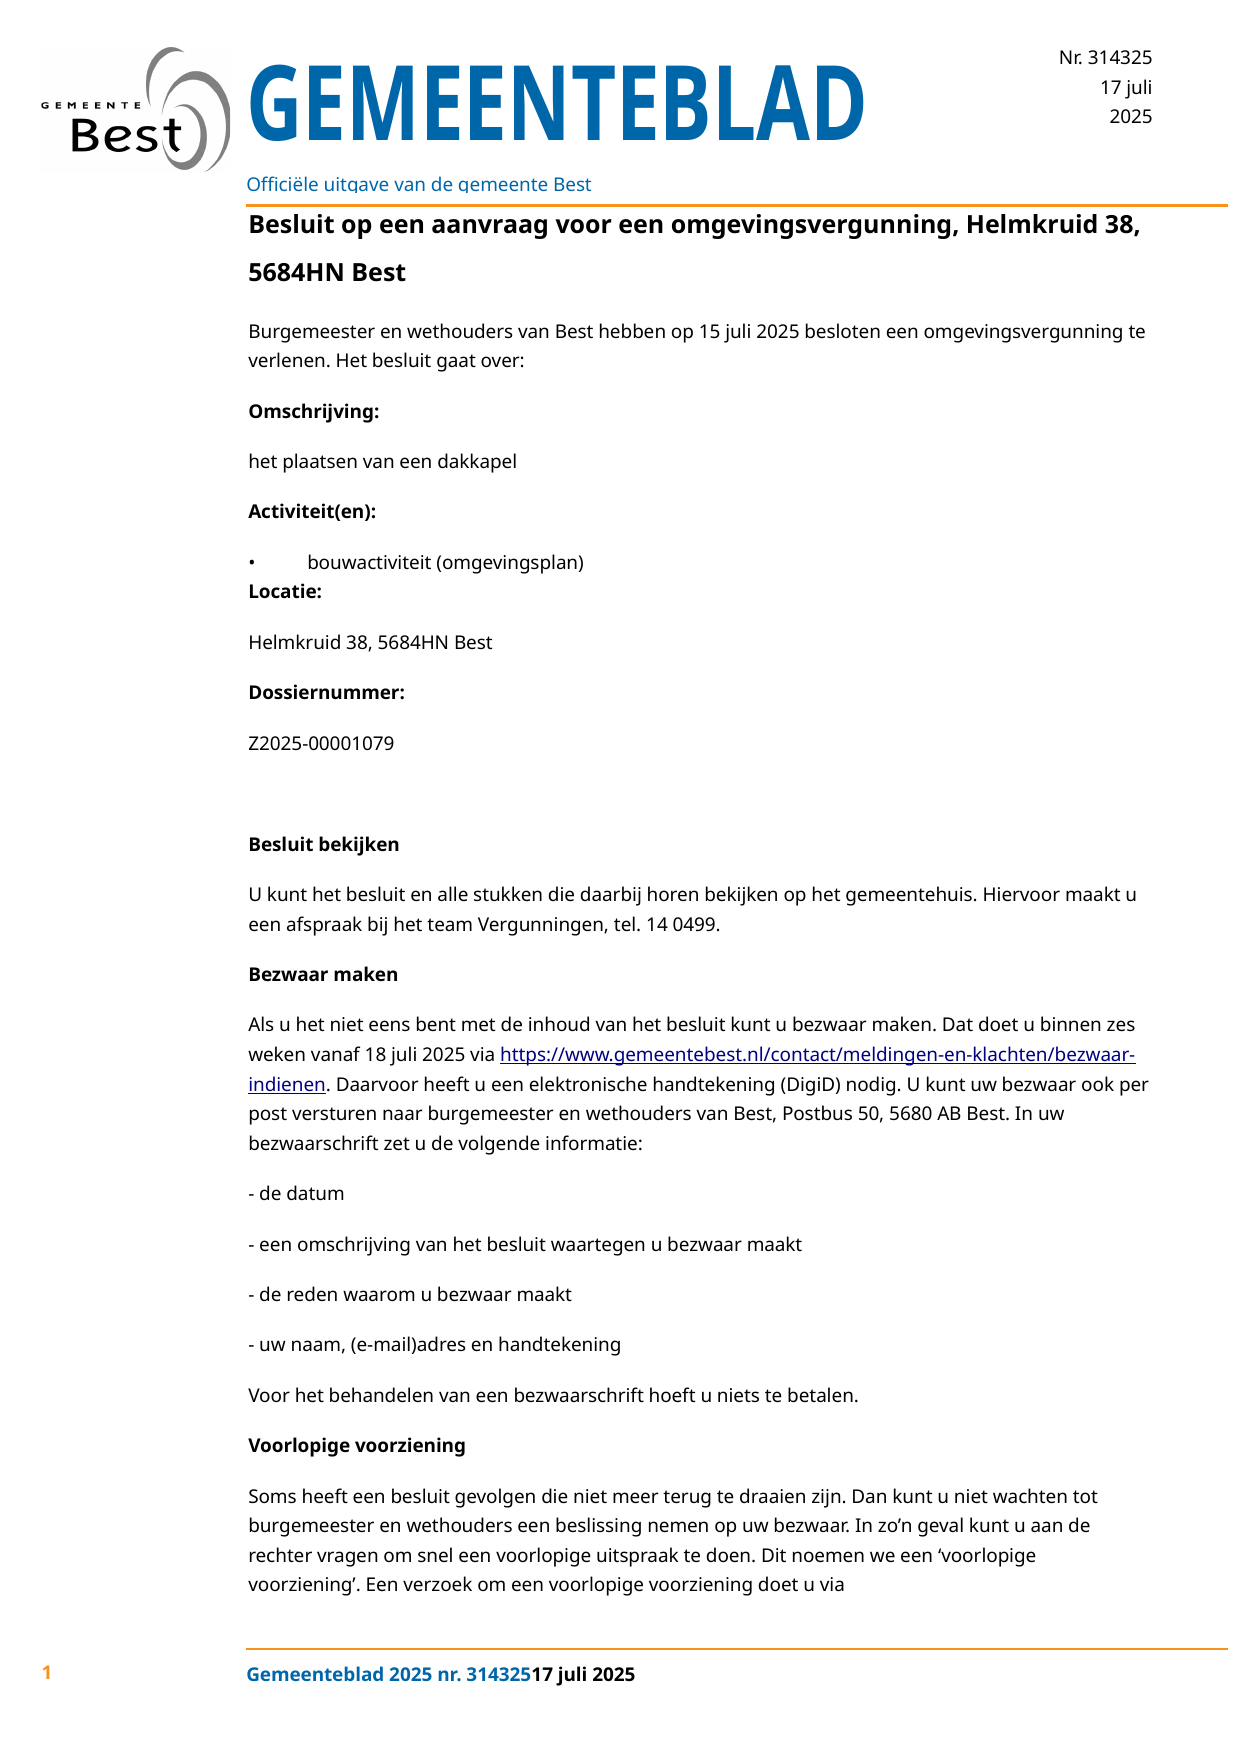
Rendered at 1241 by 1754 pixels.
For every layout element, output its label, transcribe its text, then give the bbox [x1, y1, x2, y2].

text Als u het niet eens bent met de inhoud van het besluit kunt u bezwaar maken. Dat doet u binnen zes weken vanaf 18 juli 2025 via https://www.gemeentebest.nl/contact/meldingen-en-klachten/bezwaar-indienen. Daarvoor heeft u een elektronische handtekening (DigiD) nodig. U kunt uw bezwaar ook per post versturen naar burgemeester en wethouders van Best, Postbus 50, 5680 AB Best. In uw bezwaarschrift zet u de volgende informatie: [248, 1012, 1152, 1156]
text Omschrijving: [248, 398, 1152, 424]
text - de reden waarom u bezwaar maakt [248, 1281, 1152, 1307]
text Soms heeft een besluit gevolgen die niet meer terug te draaien zijn. Dan kunt u niet wachten tot burgemeester en wethouders een beslissing nemen op uw bezwaar. In zo’n geval kunt u aan de rechter vragen om snel een voorlopige uitspraak te doen. Dit noemen we een ‘voorlopige voorziening’. Een verzoek om een voorlopige voorziening doet u via [248, 1483, 1152, 1597]
list bouwactiviteit (omgevingsplan) [248, 549, 1152, 575]
text Z2025-00001079 [248, 730, 1152, 756]
text Dossiernummer: [248, 679, 1152, 705]
text Besluit bekijken [248, 831, 1152, 857]
text Voorlopige voorziening [248, 1432, 1152, 1458]
text Activiteit(en): [248, 499, 1152, 524]
text het plaatsen van een dakkapel [248, 448, 1152, 474]
text Bezwaar maken [248, 961, 1152, 987]
text Helmkruid 38, 5684HN Best [248, 629, 1152, 655]
text - uw naam, (e-mail)adres en handtekening [248, 1332, 1152, 1357]
text U kunt het besluit en alle stukken die daarbij horen bekijken op het gemeentehuis. Hiervoor maakt u een afspraak bij het team Vergunningen, tel. 14 0499. [248, 881, 1152, 937]
text Locatie: [248, 579, 1152, 604]
text Besluit op een aanvraag voor een omgevingsvergunning, Helmkruid 38, 5684HN Best [248, 207, 1152, 288]
text - een omschrijving van het besluit waartegen u bezwaar maakt [248, 1231, 1152, 1257]
text Voor het behandelen van een bezwaarschrift hoeft u niets te betalen. [248, 1382, 1152, 1408]
text - de datum [248, 1180, 1152, 1206]
picture [41, 47, 231, 172]
text Burgemeester en wethouders van Best hebben op 15 juli 2025 besloten een omgevingsvergunning te verlenen. Het besluit gaat over: [248, 318, 1152, 373]
